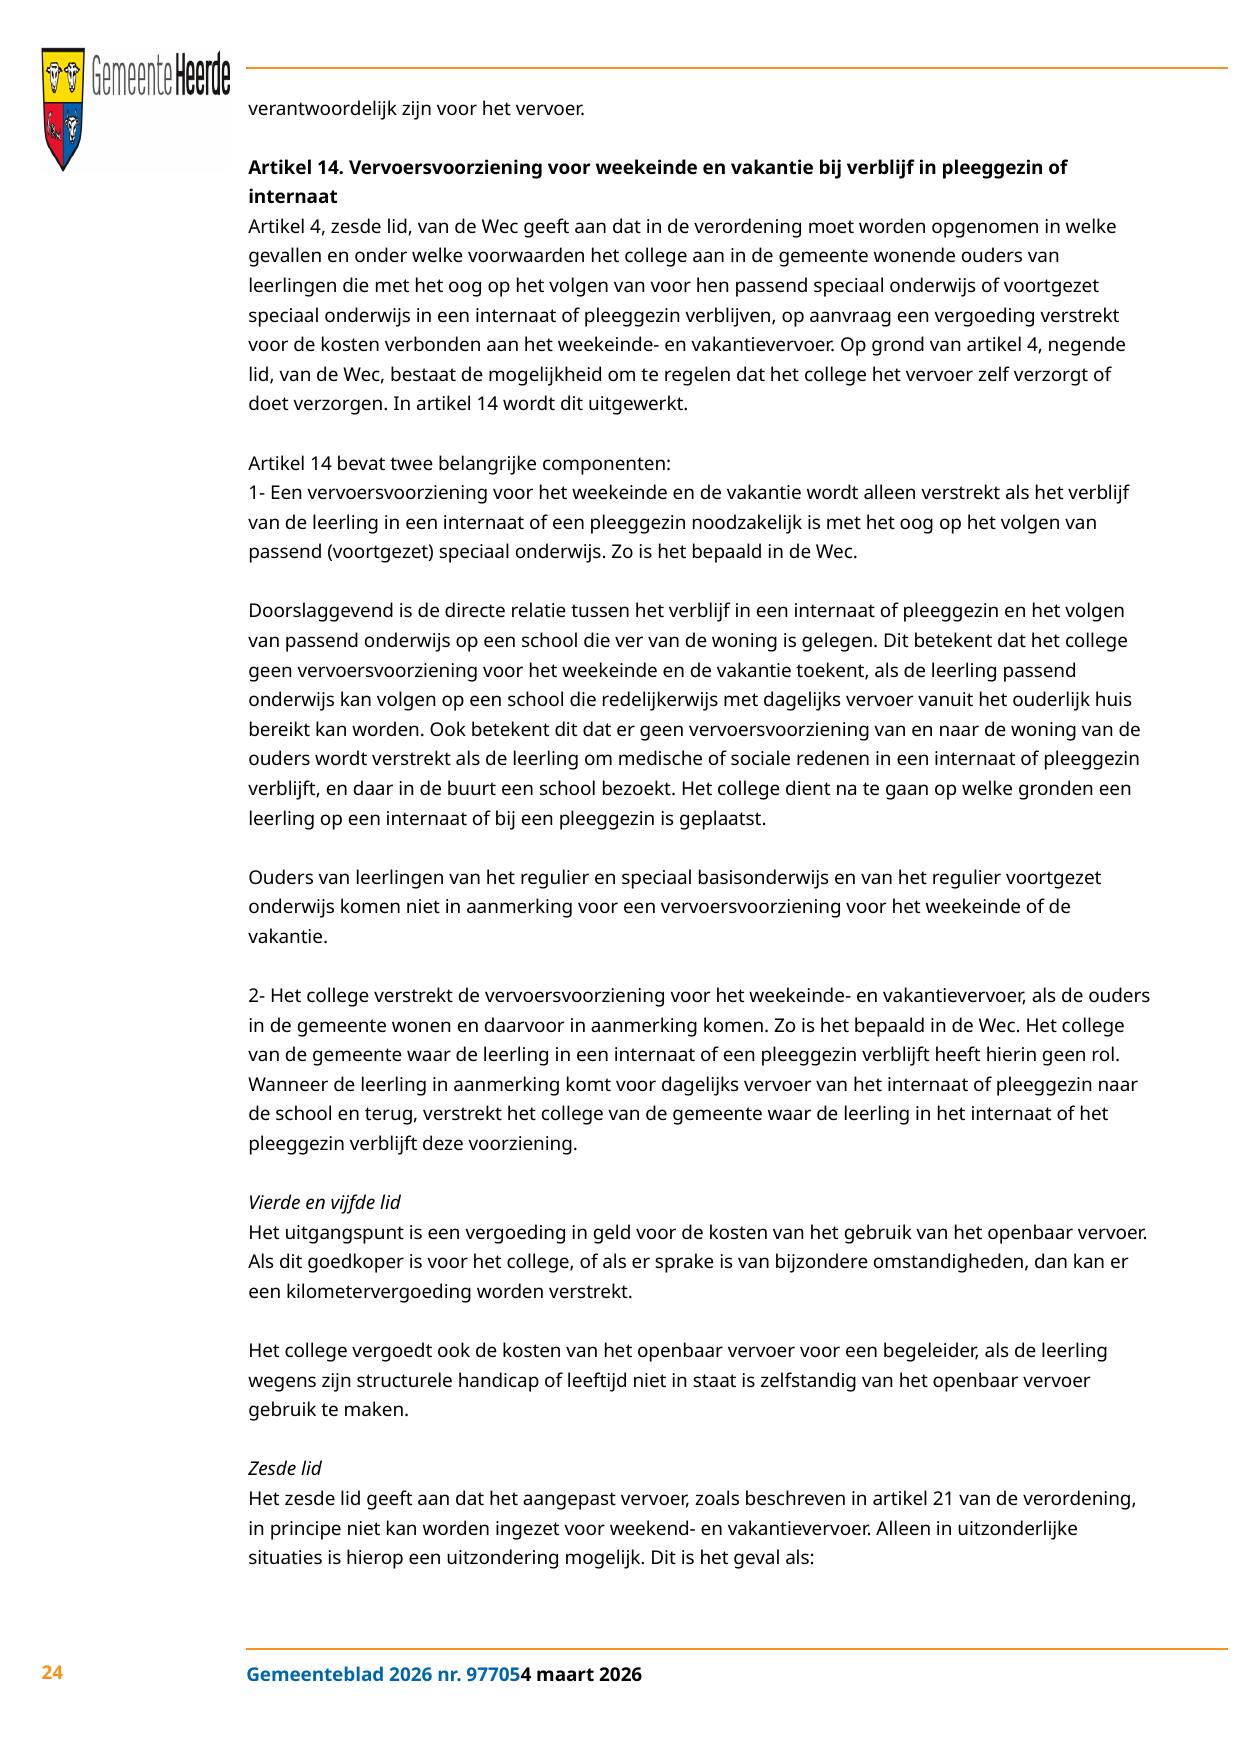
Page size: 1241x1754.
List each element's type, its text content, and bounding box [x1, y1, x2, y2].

text Ouders van leerlingen van het regulier en speciaal basisonderwijs en van het regulier voortgezet onderwijs komen niet in aanmerking voor een vervoersvoorziening voor het weekeinde of de vakantie. [248, 864, 1152, 949]
text Vierde en vijfde lid [248, 1189, 1152, 1215]
text Het college vergoedt ook de kosten van het openbaar vervoer voor een begeleider, als de leerling wegens zijn structurele handicap of leeftijd niet in staat is zelfstandig van het openbaar vervoer gebruik te maken. [248, 1337, 1152, 1422]
text Doorslaggevend is de directe relatie tussen het verblijf in een internaat of pleeggezin en het volgen van passend onderwijs op een school die ver van de woning is gelegen. Dit betekent dat het college geen vervoersvoorziening voor het weekeinde en de vakantie toekent, als de leerling passend onderwijs kan volgen op een school die redelijkerwijs met dagelijks vervoer vanuit het ouderlijk huis bereikt kan worden. Ook betekent dit dat er geen vervoersvoorziening van en naar de woning van de ouders wordt verstrekt als de leerling om medische of sociale redenen in een internaat of pleeggezin verblijft, en daar in de buurt een school bezoekt. Het college dient na te gaan op welke gronden een leerling op een internaat of bij een pleeggezin is geplaatst. [248, 598, 1152, 831]
text 2- Het college verstrekt de vervoersvoorziening voor het weekeinde- en vakantievervoer, als de ouders in de gemeente wonen en daarvoor in aanmerking komen. Zo is het bepaald in de Wec. Het college van de gemeente waar de leerling in een internaat of een pleeggezin verblijft heeft hierin geen rol. [248, 982, 1152, 1067]
text Artikel 14. Vervoersvoorziening voor weekeinde en vakantie bij verblijf in pleeggezin of internaat [248, 154, 1152, 209]
text Het zesde lid geeft aan dat het aangepast vervoer, zoals beschreven in artikel 21 van de verordening, in principe niet kan worden ingezet voor weekend- en vakantievervoer. Alleen in uitzonderlijke situaties is hierop een uitzondering mogelijk. Dit is het geval als: [248, 1485, 1152, 1570]
text Artikel 4, zesde lid, van de Wec geeft aan dat in de verordening moet worden opgenomen in welke gevallen en onder welke voorwaarden het college aan in de gemeente wonende ouders van leerlingen die met het oog op het volgen van voor hen passend speciaal onderwijs of voortgezet speciaal onderwijs in een internaat of pleeggezin verblijven, op aanvraag een vergoeding verstrekt voor de kosten verbonden aan het weekeinde- en vakantievervoer. Op grond van artikel 4, negende lid, van de Wec, bestaat de mogelijkheid om te regelen dat het college het vervoer zelf verzorgt of doet verzorgen. In artikel 14 wordt dit uitgewerkt. [248, 213, 1152, 416]
text Artikel 14 bevat twee belangrijke componenten: [248, 450, 1152, 476]
text 1- Een vervoersvoorziening voor het weekeinde en de vakantie wordt alleen verstrekt als het verblijf van de leerling in een internaat of een pleeggezin noodzakelijk is met het oog op het volgen van passend (voortgezet) speciaal onderwijs. Zo is het bepaald in de Wec. [248, 479, 1152, 564]
text Het uitgangspunt is een vergoeding in geld voor de kosten van het gebruik van het openbaar vervoer. Als dit goedkoper is voor het college, of als er sprake is van bijzondere omstandigheden, dan kan er een kilometervergoeding worden verstrekt. [248, 1219, 1152, 1304]
text Zesde lid [248, 1456, 1152, 1481]
picture [41, 47, 231, 172]
text Wanneer de leerling in aanmerking komt voor dagelijks vervoer van het internaat of pleeggezin naar de school en terug, verstrekt het college van de gemeente waar de leerling in het internaat of het pleeggezin verblijft deze voorziening. [248, 1071, 1152, 1156]
text verantwoordelijk zijn voor het vervoer. [248, 95, 1152, 121]
